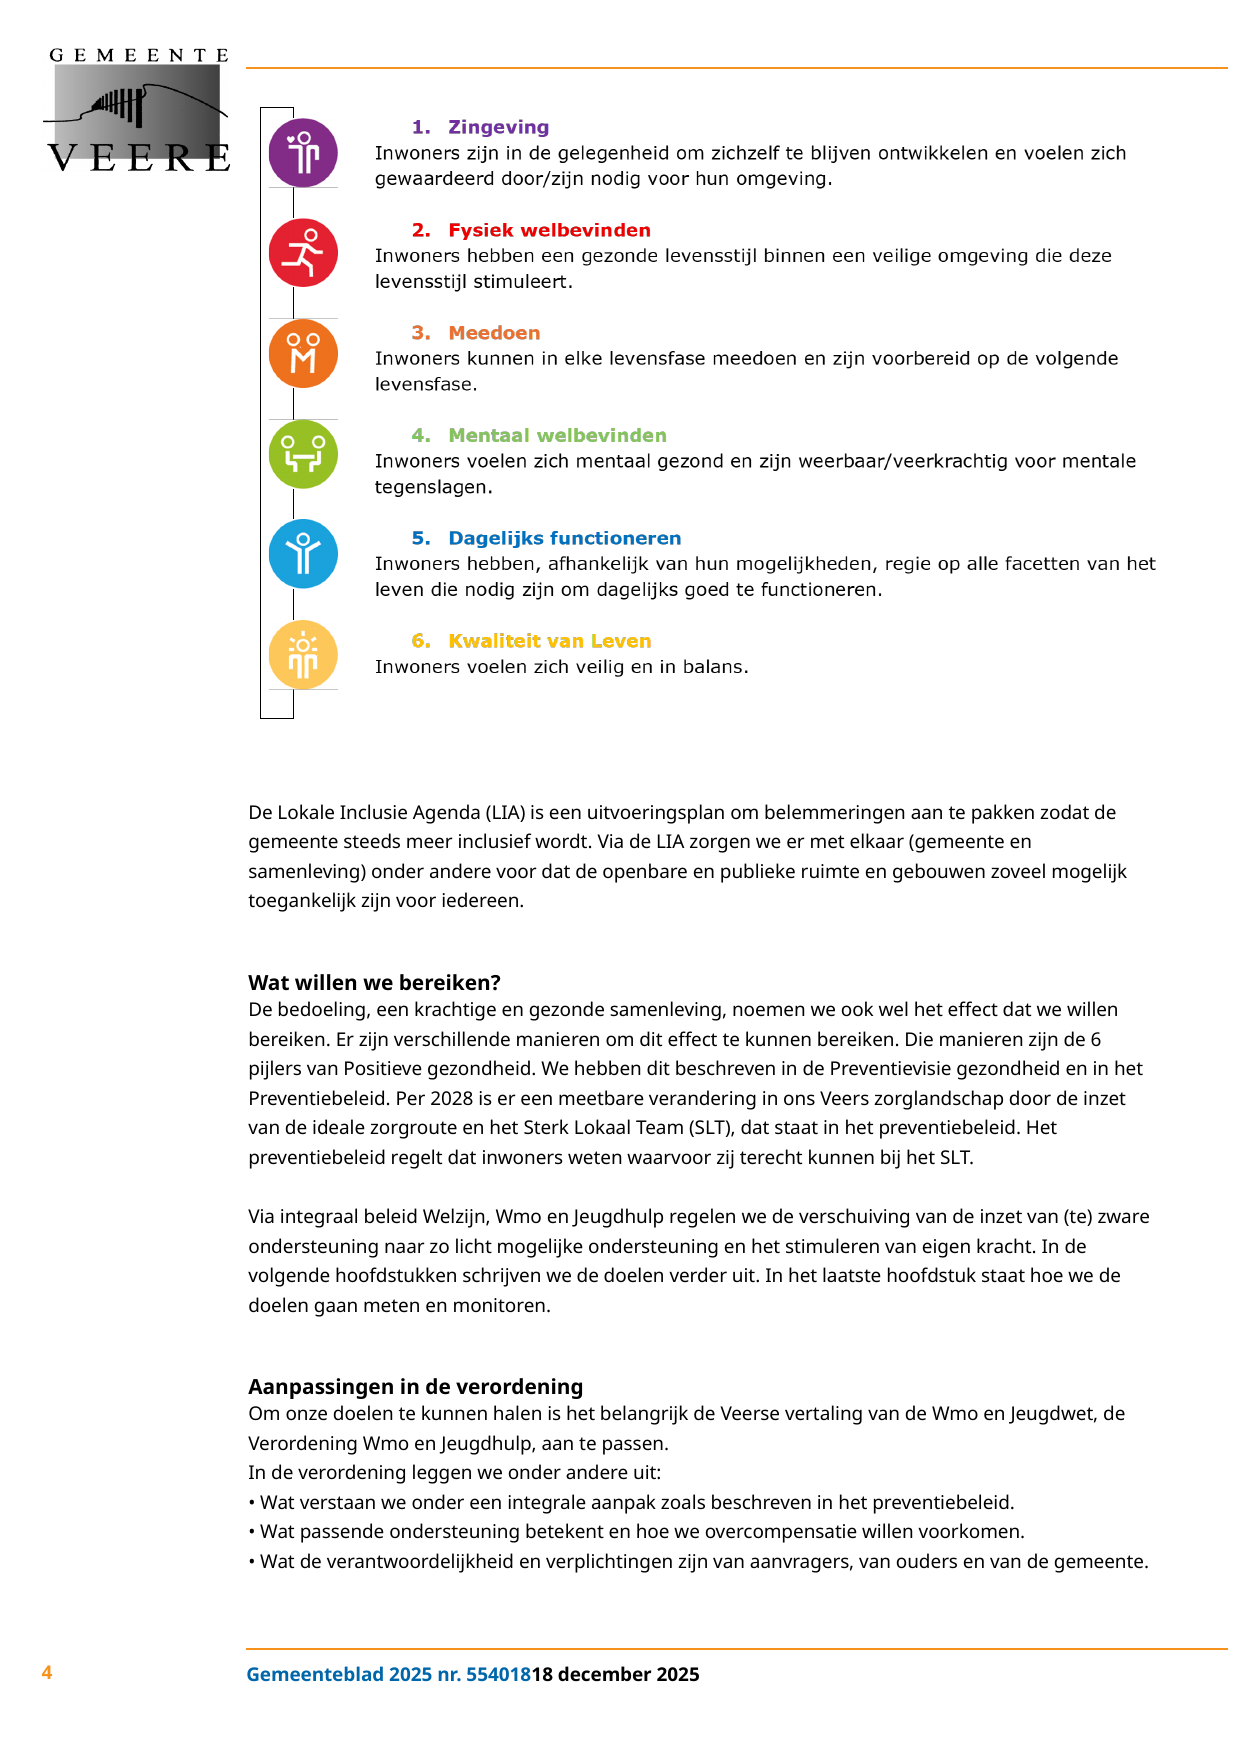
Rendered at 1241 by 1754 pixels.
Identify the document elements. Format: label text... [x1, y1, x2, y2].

text Wat willen we bereiken? [248, 968, 1152, 996]
text In de verordening leggen we onder andere uit: [248, 1459, 1152, 1485]
text • Wat passende ondersteuning betekent en hoe we overcompensatie willen voorkomen. [248, 1519, 1152, 1544]
picture [268, 115, 1173, 710]
text • Wat de verantwoordelijkheid en verplichtingen zijn van aanvragers, van ouders en van de gemeente. [248, 1548, 1152, 1574]
text • Wat verstaan we onder een integrale aanpak zoals beschreven in het preventiebeleid. [248, 1489, 1152, 1515]
text Om onze doelen te kunnen halen is het belangrijk de Veerse vertaling van de Wmo en Jeugdwet, de Verordening Wmo en Jeugdhulp, aan te passen. [248, 1400, 1152, 1456]
text Via integraal beleid Welzijn, Wmo en Jeugdhulp regelen we de verschuiving van de inzet van (te) zware ondersteuning naar zo licht mogelijke ondersteuning en het stimuleren van eigen kracht. In de volgende hoofdstukken schrijven we de doelen verder uit. In het laatste hoofdstuk staat hoe we de doelen gaan meten en monitoren. [248, 1203, 1152, 1318]
picture [41, 47, 231, 172]
text Aanpassingen in de verordening [248, 1372, 1152, 1400]
text De Lokale Inclusie Agenda (LIA) is een uitvoeringsplan om belemmeringen aan te pakken zodat de gemeente steeds meer inclusief wordt. Via de LIA zorgen we er met elkaar (gemeente en samenleving) onder andere voor dat de openbare en publieke ruimte en gebouwen zoveel mogelijk toegankelijk zijn voor iedereen. [248, 799, 1152, 913]
text De bedoeling, een krachtige en gezonde samenleving, noemen we ook wel het effect dat we willen bereiken. Er zijn verschillende manieren om dit effect te kunnen bereiken. Die manieren zijn de 6 pijlers van Positieve gezondheid. We hebben dit beschreven in de Preventievisie gezondheid en in het Preventiebeleid. Per 2028 is er een meetbare verandering in ons Veers zorglandschap door de inzet van de ideale zorgroute en het Sterk Lokaal Team (SLT), dat staat in het preventiebeleid. Het preventiebeleid regelt dat inwoners weten waarvoor zij terecht kunnen bij het SLT. [248, 996, 1152, 1170]
